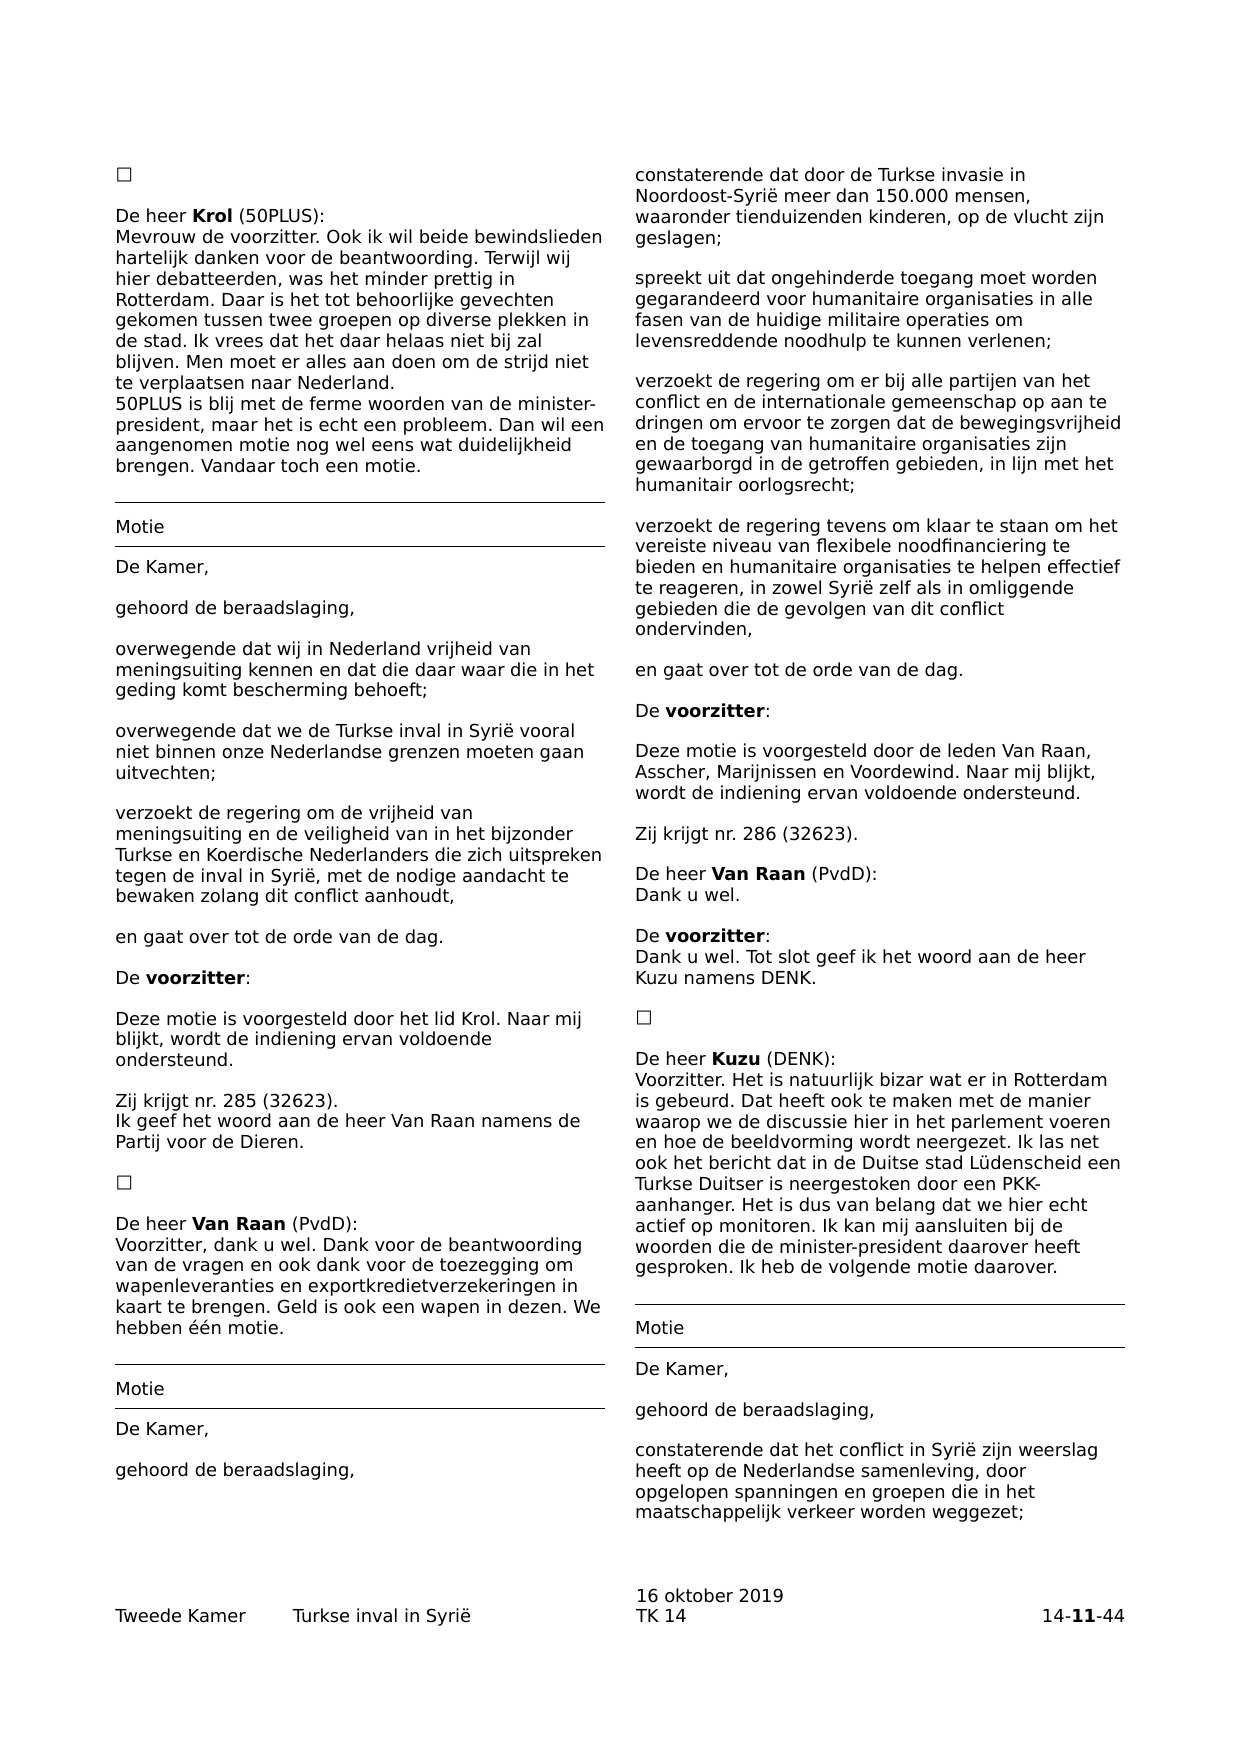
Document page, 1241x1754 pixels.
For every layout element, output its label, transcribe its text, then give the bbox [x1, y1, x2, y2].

text verzoekt de regering tevens om klaar te staan om het vereiste niveau van flexibele noodfinanciering te bieden en humanitaire organisaties te helpen effectief te reageren, in zowel Syrië zelf als in omliggende gebieden die de gevolgen van dit conflict ondervinden, [635, 516, 1125, 640]
text Voorzitter. Het is natuurlijk bizar wat er in Rotterdam is gebeurd. Dat heeft ook te maken met de manier waarop we de discussie hier in het parlement voeren en hoe de beeldvorming wordt neergezet. Ik las net ook het bericht dat in de Duitse stad Lüdenscheid een Turkse Duitser is neergestoken door een PKK-aanhanger. Het is dus van belang dat we hier echt actief op monitoren. Ik kan mij aansluiten bij de woorden die de minister-president daarover heeft gesproken. Ik heb de volgende motie daarover. [635, 1070, 1125, 1278]
text overwegende dat we de Turkse inval in Syrië vooral niet binnen onze Nederlandse grenzen moeten gaan uitvechten; [115, 721, 605, 783]
text en gaat over tot de orde van de dag. [115, 927, 605, 948]
text ⬜ [115, 1173, 605, 1194]
text De heer Van Raan (PvdD): [635, 864, 1125, 885]
text verzoekt de regering om de vrijheid van meningsuiting en de veiligheid van in het bijzonder Turkse en Koerdische Nederlanders die zich uitspreken tegen de inval in Syrië, met de nodige aandacht te bewaken zolang dit conflict aanhoudt, [115, 803, 605, 907]
text Motie [635, 1318, 1125, 1339]
text Ik geef het woord aan de heer Van Raan namens de Partij voor de Dieren. [115, 1111, 605, 1153]
text De voorzitter: [635, 926, 1125, 947]
text Deze motie is voorgesteld door de leden Van Raan, Asscher, Marijnissen en Voordewind. Naar mij blijkt, wordt de indiening ervan voldoende ondersteund. [635, 741, 1125, 803]
text Zij krijgt nr. 285 (32623). [115, 1091, 605, 1111]
text Dank u wel. [635, 885, 1125, 906]
text De heer Krol (50PLUS): [115, 206, 605, 227]
text Deze motie is voorgesteld door het lid Krol. Naar mij blijkt, wordt de indiening ervan voldoende ondersteund. [115, 1008, 605, 1071]
text Zij krijgt nr. 286 (32623). [635, 823, 1125, 844]
text De Kamer, [635, 1359, 1125, 1379]
text De heer Van Raan (PvdD): [115, 1214, 605, 1234]
text verzoekt de regering om er bij alle partijen van het conflict en de internationale gemeenschap op aan te dringen om ervoor te zorgen dat de bewegingsvrijheid en de toegang van humanitaire organisaties zijn gewaarborgd in de getroffen gebieden, in lijn met het humanitair oorlogsrecht; [635, 371, 1125, 496]
text constaterende dat het conflict in Syrië zijn weerslag heeft op de Nederlandse samenleving, door opgelopen spanningen en groepen die in het maatschappelijk verkeer worden weggezet; [635, 1440, 1125, 1523]
text De voorzitter: [115, 968, 605, 988]
text Voorzitter, dank u wel. Dank voor de beantwoording van de vragen en ook dank voor de toezegging om wapenleveranties en exportkredietverzekeringen in kaart te brengen. Geld is ook een wapen in dezen. We hebben één motie. [115, 1234, 605, 1338]
text gehoord de beraadslaging, [115, 598, 605, 619]
text Motie [115, 1378, 605, 1399]
text en gaat over tot de orde van de dag. [635, 660, 1125, 681]
text gehoord de beraadslaging, [115, 1460, 605, 1481]
text gehoord de beraadslaging, [635, 1399, 1125, 1420]
text 50PLUS is blij met de ferme woorden van de minister-president, maar het is echt een probleem. Dan wil een aangenomen motie nog wel eens wat duidelijkheid brengen. Vandaar toch een motie. [115, 393, 605, 477]
text De Kamer, [115, 1419, 605, 1440]
text overwegende dat wij in Nederland vrijheid van meningsuiting kennen en dat die daar waar die in het geding komt bescherming behoeft; [115, 639, 605, 701]
text Dank u wel. Tot slot geef ik het woord aan de heer Kuzu namens DENK. [635, 947, 1125, 988]
text De voorzitter: [635, 701, 1125, 721]
text ⬜ [635, 1008, 1125, 1029]
text Motie [115, 517, 605, 537]
text spreekt uit dat ongehinderde toegang moet worden gegarandeerd voor humanitaire organisaties in alle fasen van de huidige militaire operaties om levensreddende noodhulp te kunnen verlenen; [635, 268, 1125, 351]
text Mevrouw de voorzitter. Ook ik wil beide bewindslieden hartelijk danken voor de beantwoording. Terwijl wij hier debatteerden, was het minder prettig in Rotterdam. Daar is het tot behoorlijke gevechten gekomen tussen twee groepen op diverse plekken in de stad. Ik vrees dat het daar helaas niet bij zal blijven. Men moet er alles aan doen om de strijd niet te verplaatsen naar Nederland. [115, 227, 605, 393]
text De heer Kuzu (DENK): [635, 1049, 1125, 1070]
text constaterende dat door de Turkse invasie in Noordoost-Syrië meer dan 150.000 mensen, waaronder tienduizenden kinderen, op de vlucht zijn geslagen; [635, 165, 1125, 248]
text De Kamer, [115, 557, 605, 578]
text ⬜ [115, 165, 605, 186]
